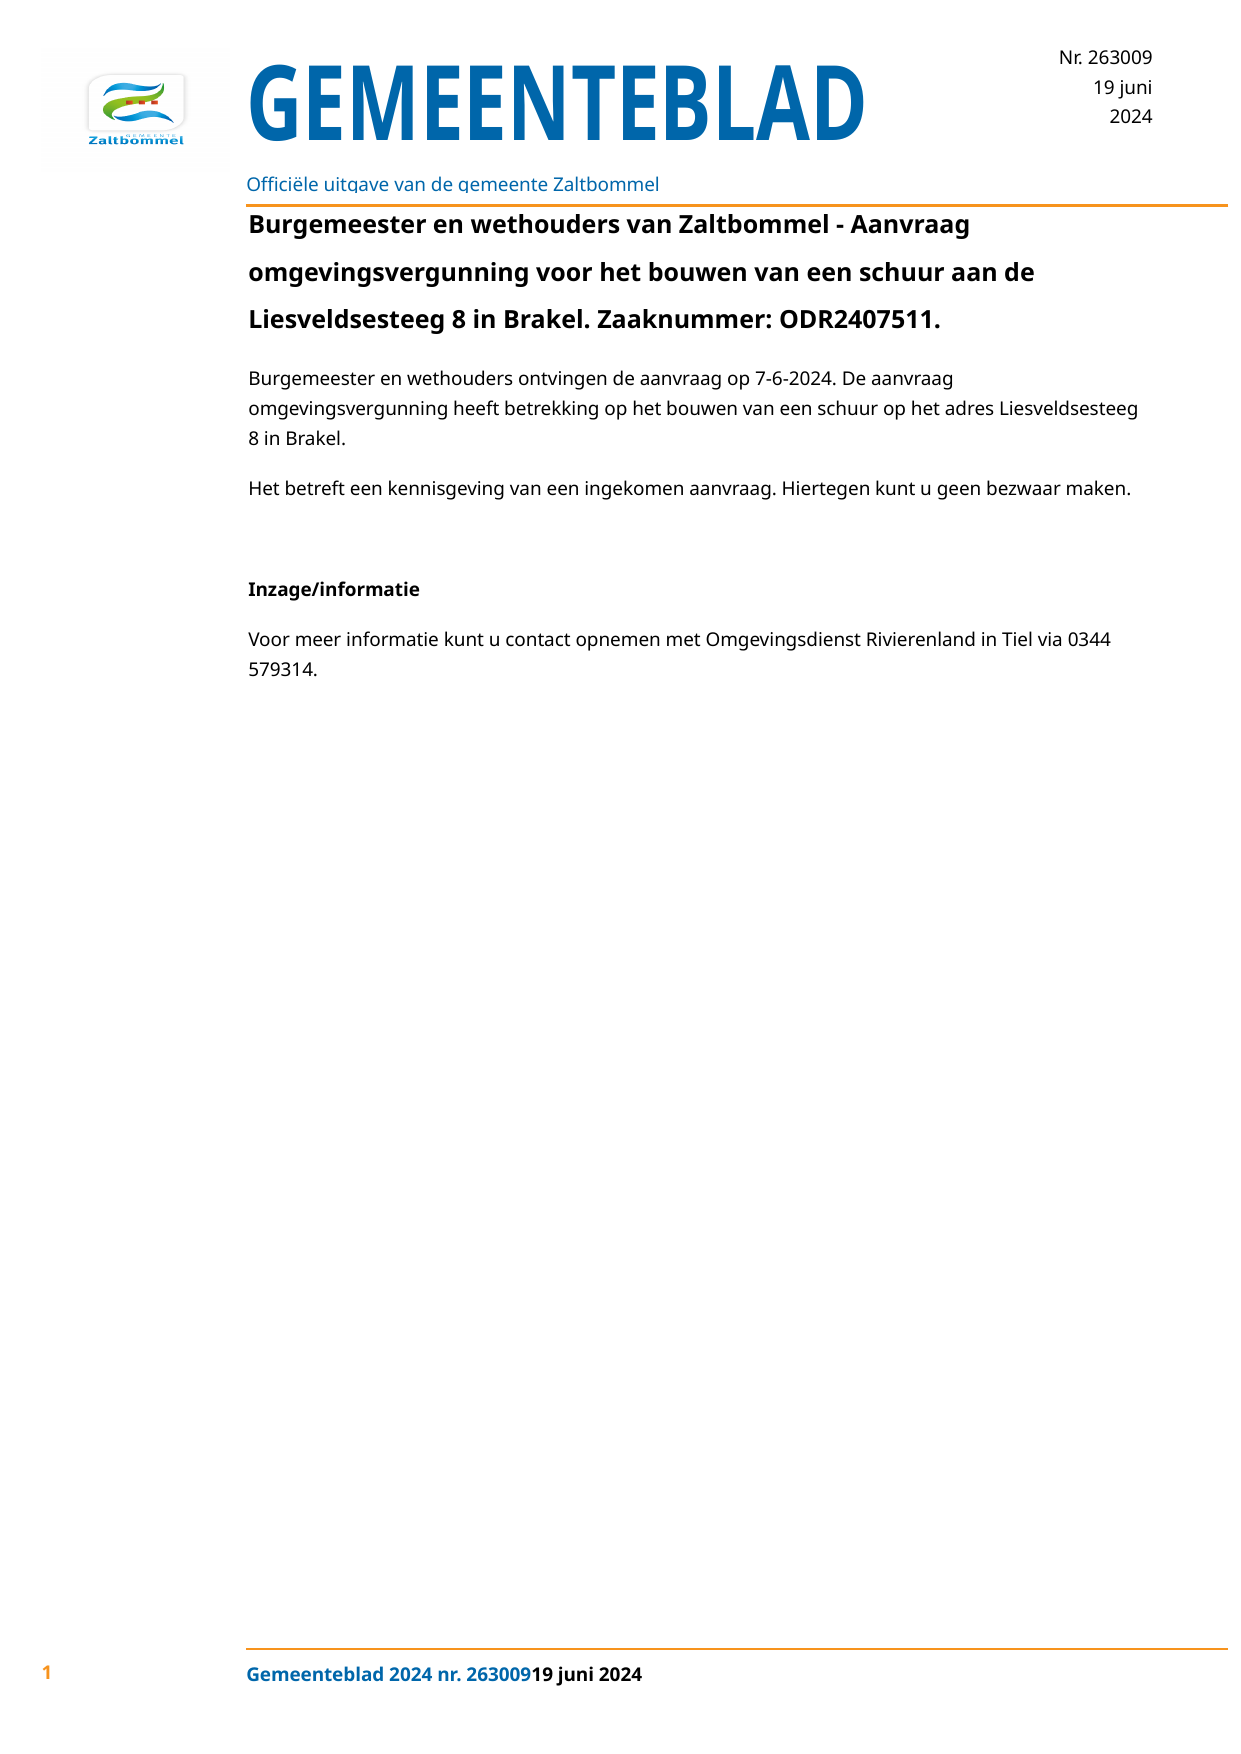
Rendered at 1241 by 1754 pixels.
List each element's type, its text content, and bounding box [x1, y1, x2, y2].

text Voor meer informatie kunt u contact opnemen met Omgevingsdienst Rivierenland in Tiel via 0344 579314. [248, 626, 1152, 682]
text Het betreft een kennisgeving van een ingekomen aanvraag. Hiertegen kunt u geen bezwaar maken. [248, 475, 1152, 501]
text Burgemeester en wethouders van Zaltbommel - Aanvraag omgevingsvergunning voor het bouwen van een schuur aan de Liesveldsesteeg 8 in Brakel. Zaaknummer: ODR2407511. [248, 207, 1152, 336]
picture [41, 47, 231, 172]
text Inzage/informatie [248, 576, 1152, 602]
text Burgemeester en wethouders ontvingen de aanvraag op 7-6-2024. De aanvraag omgevingsvergunning heeft betrekking op het bouwen van een schuur op het adres Liesveldsesteeg 8 in Brakel. [248, 366, 1152, 450]
